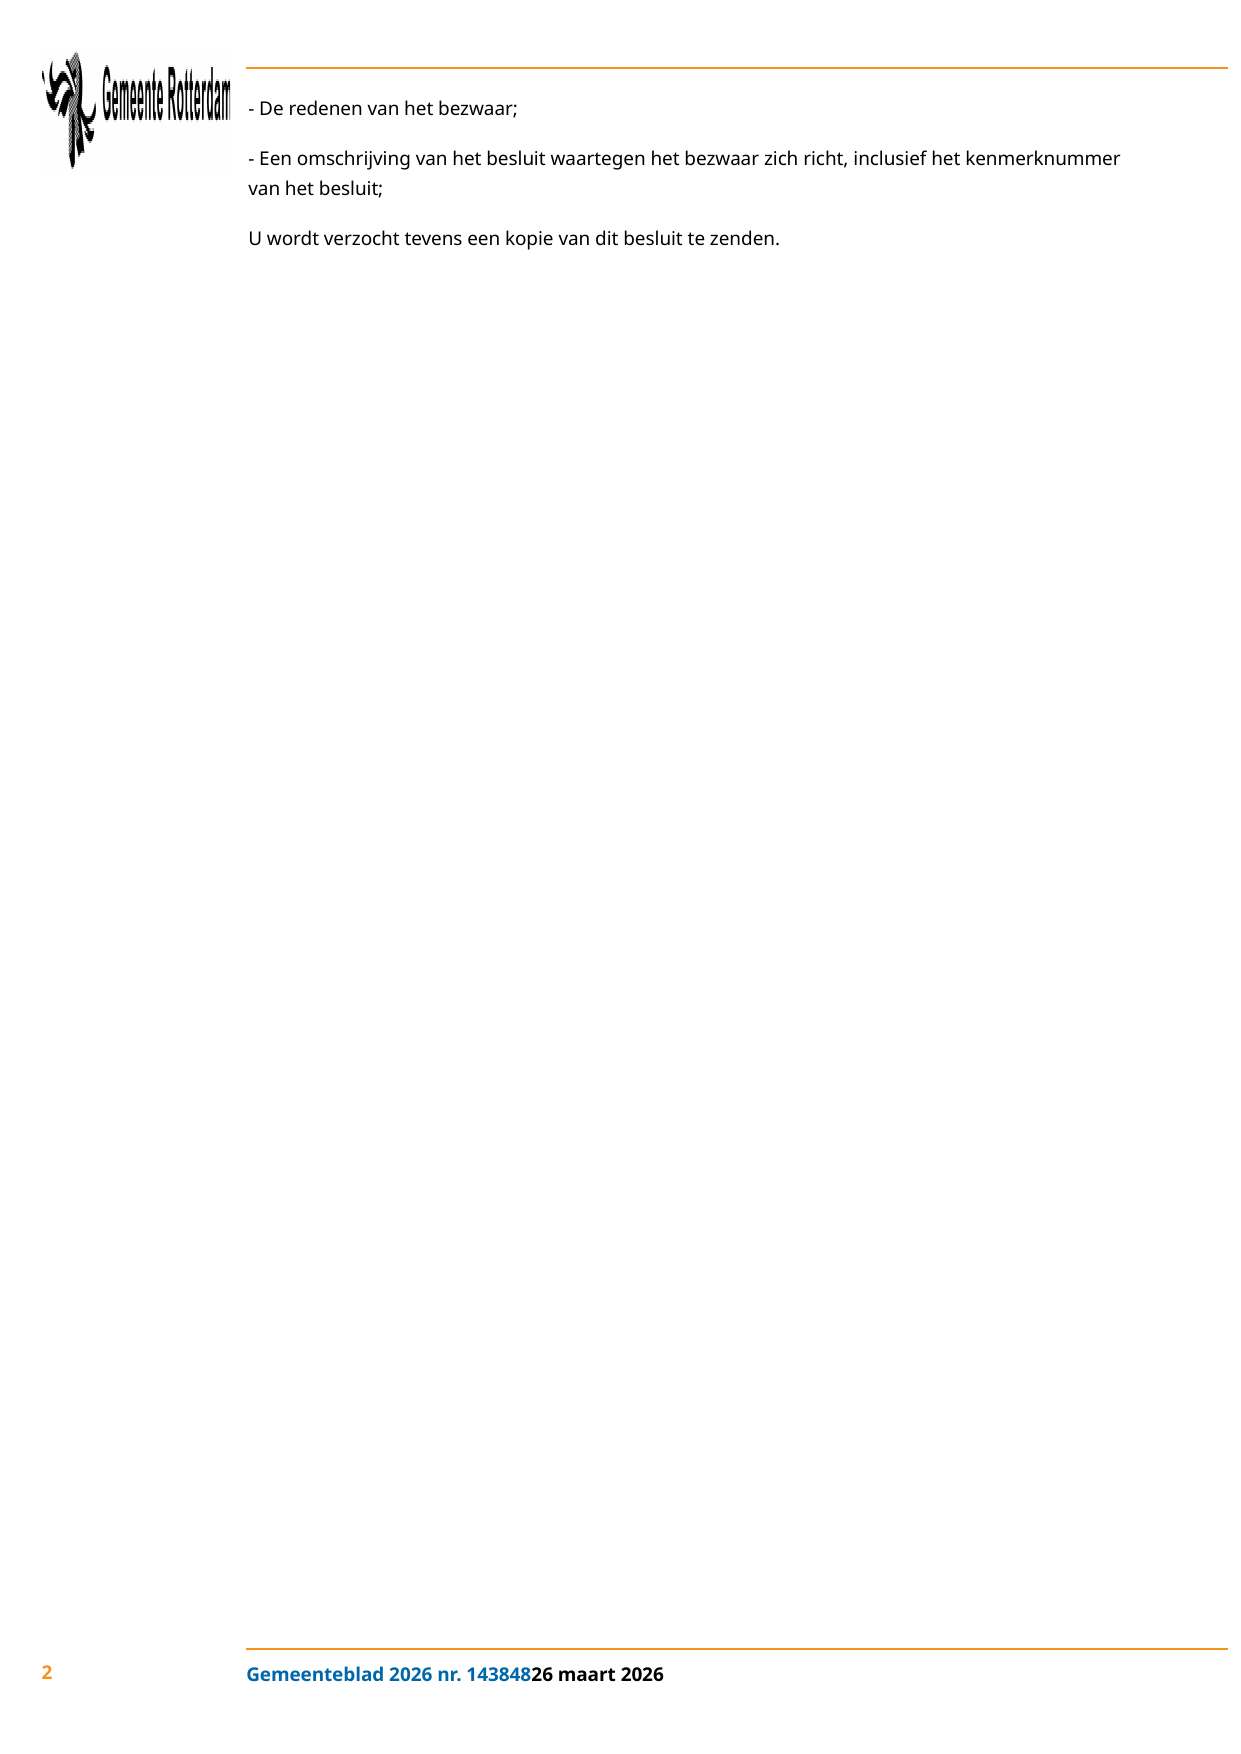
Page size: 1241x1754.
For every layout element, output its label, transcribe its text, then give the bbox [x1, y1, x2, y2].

picture [41, 47, 231, 172]
text - Een omschrijving van het besluit waartegen het bezwaar zich richt, inclusief het kenmerknummer van het besluit; [248, 145, 1152, 201]
text - De redenen van het bezwaar; [248, 95, 1152, 121]
text U wordt verzocht tevens een kopie van dit besluit te zenden. [248, 225, 1152, 251]
